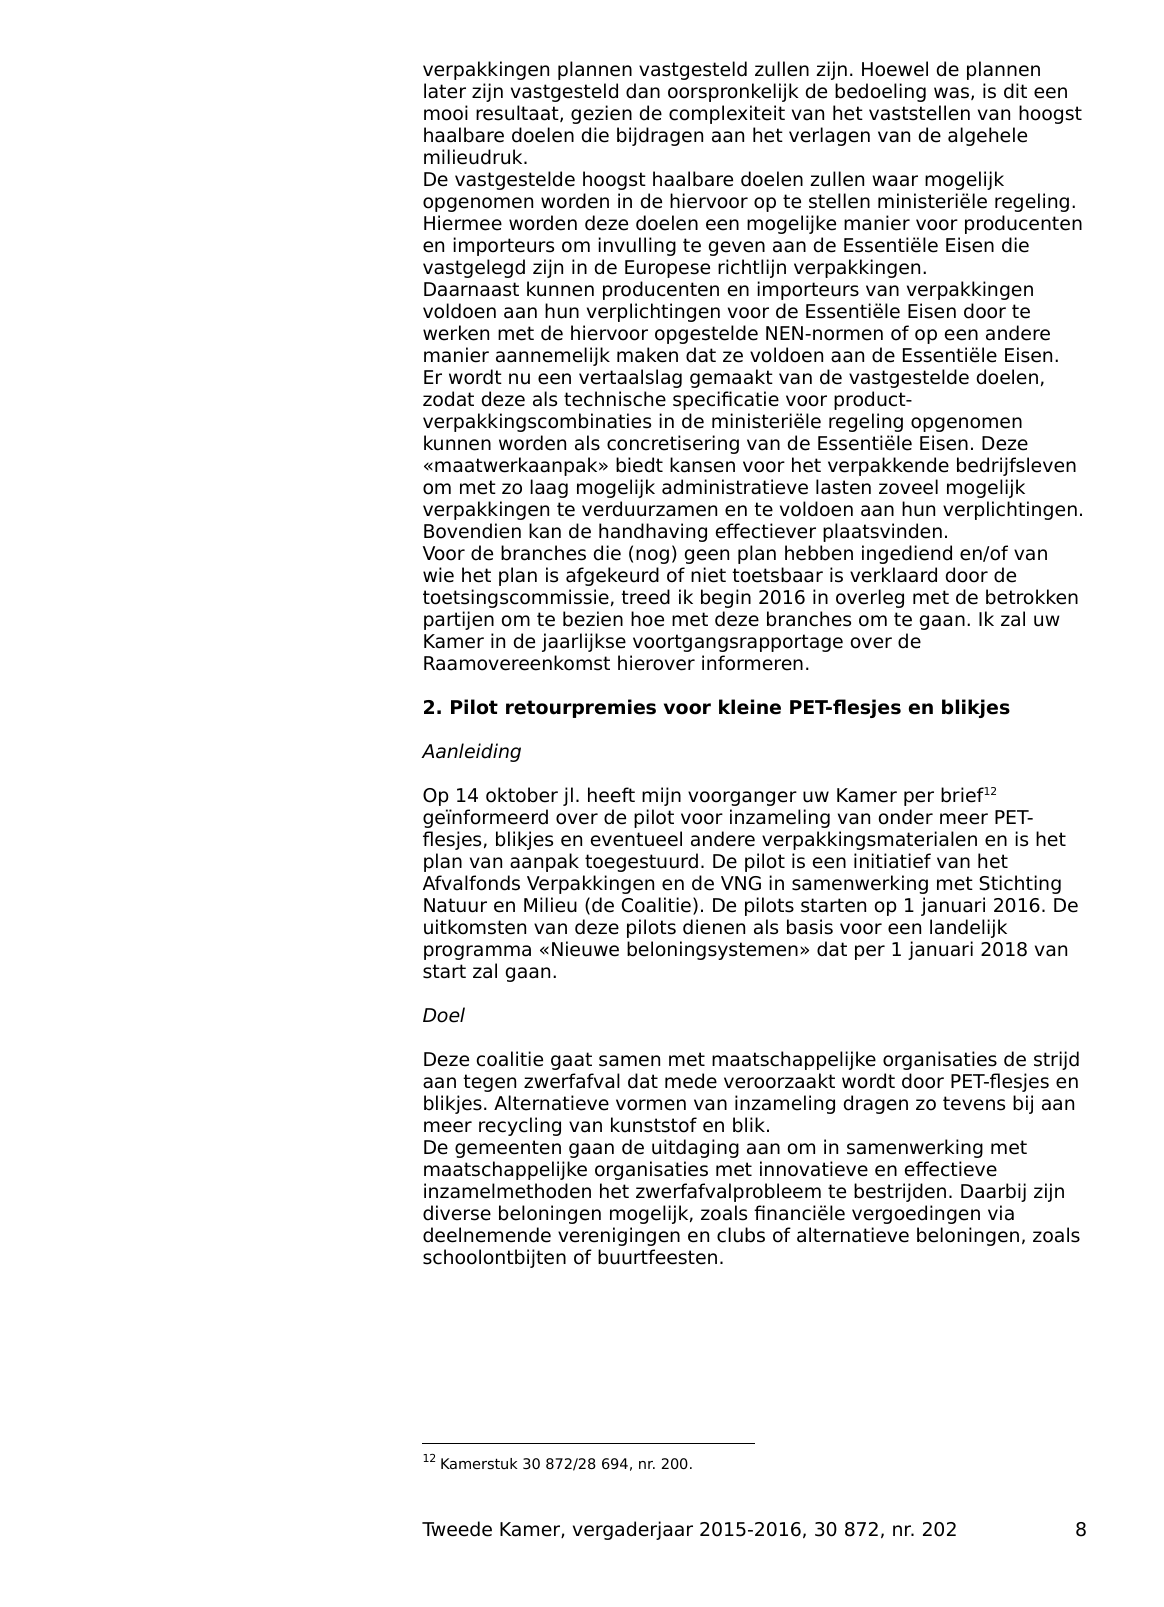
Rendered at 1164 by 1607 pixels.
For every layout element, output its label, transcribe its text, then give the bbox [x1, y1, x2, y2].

text Voor de branches die (nog) geen plan hebben ingediend en/of van wie het plan is afgekeurd of niet toetsbaar is verklaard door de toetsingscommissie, treed ik begin 2016 in overleg met de betrokken partijen om te bezien hoe met deze branches om te gaan. Ik zal uw Kamer in de jaarlijkse voortgangsrapportage over de Raamovereenkomst hierover informeren. [422, 543, 1087, 674]
text Kamerstuk 30 872/28 694, nr. 200. [422, 1452, 1087, 1474]
text De gemeenten gaan de uitdaging aan om in samenwerking met maatschappelijke organisaties met innovatieve en effectieve inzamelmethoden het zwerfafvalprobleem te bestrijden. Daarbij zijn diverse beloningen mogelijk, zoals financiële vergoedingen via deelnemende verenigingen en clubs of alternatieve beloningen, zoals schoolontbijten of buurtfeesten. [422, 1137, 1087, 1269]
text Daarnaast kunnen producenten en importeurs van verpakkingen voldoen aan hun verplichtingen voor de Essentiële Eisen door te werken met de hiervoor opgestelde NEN-normen of op een andere manier aannemelijk maken dat ze voldoen aan de Essentiële Eisen. [422, 279, 1087, 367]
text Er wordt nu een vertaalslag gemaakt van de vastgestelde doelen, zodat deze als technische specificatie voor product-verpakkingscombinaties in de ministeriële regeling opgenomen kunnen worden als concretisering van de Essentiële Eisen. Deze «maatwerkaanpak» biedt kansen voor het verpakkende bedrijfsleven om met zo laag mogelijk administratieve lasten zoveel mogelijk verpakkingen te verduurzamen en te voldoen aan hun verplichtingen. Bovendien kan de handhaving effectiever plaatsvinden. [422, 367, 1087, 543]
text Deze coalitie gaat samen met maatschappelijke organisaties de strijd aan tegen zwerfafval dat mede veroorzaakt wordt door PET-flesjes en blikjes. Alternatieve vormen van inzameling dragen zo tevens bij aan meer recycling van kunststof en blik. [422, 1049, 1087, 1137]
subtitle Doel [422, 1005, 1087, 1027]
text Op 14 oktober jl. heeft mijn voorganger uw Kamer per brief geïnformeerd over de pilot voor inzameling van onder meer PET-flesjes, blikjes en eventueel andere verpakkingsmaterialen en is het plan van aanpak toegestuurd. De pilot is een initiatief van het Afvalfonds Verpakkingen en de VNG in samenwerking met Stichting Natuur en Milieu (de Coalitie). De pilots starten op 1 januari 2016. De uitkomsten van deze pilots dienen als basis voor een landelijk programma «Nieuwe beloningsystemen» dat per 1 januari 2018 van start zal gaan. [422, 785, 1087, 983]
subtitle 2. Pilot retourpremies voor kleine PET-flesjes en blikjes [422, 697, 1087, 719]
text verpakkingen plannen vastgesteld zullen zijn. Hoewel de plannen later zijn vastgesteld dan oorspronkelijk de bedoeling was, is dit een mooi resultaat, gezien de complexiteit van het vaststellen van hoogst haalbare doelen die bijdragen aan het verlagen van de algehele milieudruk. [422, 59, 1087, 169]
subtitle Aanleiding [422, 741, 1087, 763]
text De vastgestelde hoogst haalbare doelen zullen waar mogelijk opgenomen worden in de hiervoor op te stellen ministeriële regeling. Hiermee worden deze doelen een mogelijke manier voor producenten en importeurs om invulling te geven aan de Essentiële Eisen die vastgelegd zijn in de Europese richtlijn verpakkingen. [422, 169, 1087, 279]
